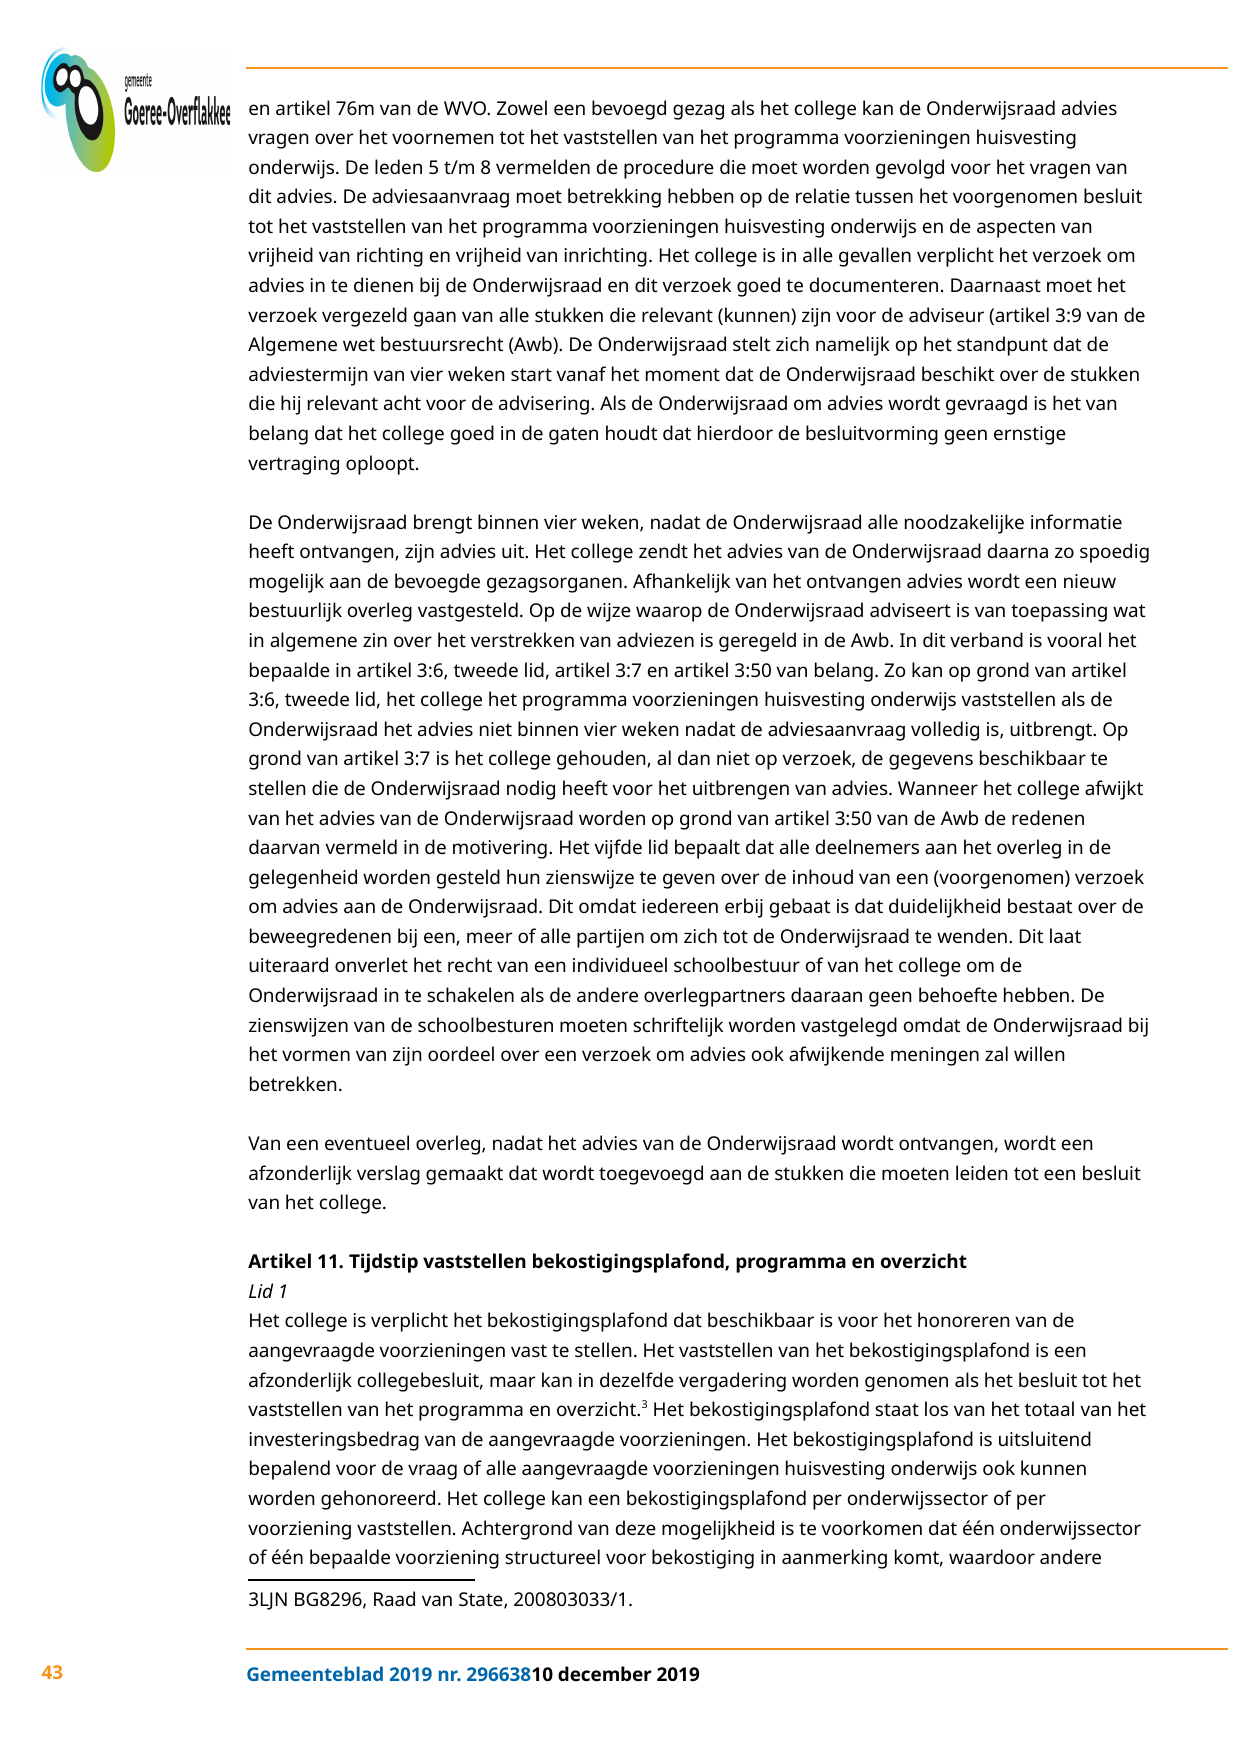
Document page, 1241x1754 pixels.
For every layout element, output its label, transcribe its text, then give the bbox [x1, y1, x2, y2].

text Van een eventueel overleg, nadat het advies van de Onderwijsraad wordt ontvangen, wordt een afzonderlijk verslag gemaakt dat wordt toegevoegd aan de stukken die moeten leiden tot een besluit van het college. [248, 1130, 1152, 1215]
picture [41, 47, 231, 172]
text Artikel 11. Tijdstip vaststellen bekostigingsplafond, programma en overzicht [248, 1248, 1152, 1274]
text Het college is verplicht het bekostigingsplafond dat beschikbaar is voor het honoreren van de aangevraagde voorzieningen vast te stellen. Het vaststellen van het bekostigingsplafond is een afzonderlijk collegebesluit, maar kan in dezelfde vergadering worden genomen als het besluit tot het vaststellen van het programma en overzicht. Het bekostigingsplafond staat los van het totaal van het investeringsbedrag van de aangevraagde voorzieningen. Het bekostigingsplafond is uitsluitend bepalend voor de vraag of alle aangevraagde voorzieningen huisvesting onderwijs ook kunnen worden gehonoreerd. Het college kan een bekostigingsplafond per onderwijssector of per voorziening vaststellen. Achtergrond van deze mogelijkheid is te voorkomen dat één onderwijssector of één bepaalde voorziening structureel voor bekostiging in aanmerking komt, waardoor andere [248, 1308, 1152, 1570]
text Lid 1 [248, 1278, 1152, 1304]
text LJN BG8296, Raad van State, 200803033/1. [248, 1586, 1152, 1612]
text De Onderwijsraad brengt binnen vier weken, nadat de Onderwijsraad alle noodzakelijke informatie heeft ontvangen, zijn advies uit. Het college zendt het advies van de Onderwijsraad daarna zo spoedig mogelijk aan de bevoegde gezagsorganen. Afhankelijk van het ontvangen advies wordt een nieuw bestuurlijk overleg vastgesteld. Op de wijze waarop de Onderwijsraad adviseert is van toepassing wat in algemene zin over het verstrekken van adviezen is geregeld in de Awb. In dit verband is vooral het bepaalde in artikel 3:6, tweede lid, artikel 3:7 en artikel 3:50 van belang. Zo kan op grond van artikel 3:6, tweede lid, het college het programma voorzieningen huisvesting onderwijs vaststellen als de Onderwijsraad het advies niet binnen vier weken nadat de adviesaanvraag volledig is, uitbrengt. Op grond van artikel 3:7 is het college gehouden, al dan niet op verzoek, de gegevens beschikbaar te stellen die de Onderwijsraad nodig heeft voor het uitbrengen van advies. Wanneer het college afwijkt van het advies van de Onderwijsraad worden op grond van artikel 3:50 van de Awb de redenen daarvan vermeld in de motivering. Het vijfde lid bepaalt dat alle deelnemers aan het overleg in de gelegenheid worden gesteld hun zienswijze te geven over de inhoud van een (voorgenomen) verzoek om advies aan de Onderwijsraad. Dit omdat iedereen erbij gebaat is dat duidelijkheid bestaat over de beweegredenen bij een, meer of alle partijen om zich tot de Onderwijsraad te wenden. Dit laat uiteraard onverlet het recht van een individueel schoolbestuur of van het college om de Onderwijsraad in te schakelen als de andere overlegpartners daaraan geen behoefte hebben. De zienswijzen van de schoolbesturen moeten schriftelijk worden vastgelegd omdat de Onderwijsraad bij het vormen van zijn oordeel over een verzoek om advies ook afwijkende meningen zal willen betrekken. [248, 509, 1152, 1097]
text en artikel 76m van de WVO. Zowel een bevoegd gezag als het college kan de Onderwijsraad advies vragen over het voornemen tot het vaststellen van het programma voorzieningen huisvesting onderwijs. De leden 5 t/m 8 vermelden de procedure die moet worden gevolgd voor het vragen van dit advies. De adviesaanvraag moet betrekking hebben op de relatie tussen het voorgenomen besluit tot het vaststellen van het programma voorzieningen huisvesting onderwijs en de aspecten van vrijheid van richting en vrijheid van inrichting. Het college is in alle gevallen verplicht het verzoek om advies in te dienen bij de Onderwijsraad en dit verzoek goed te documenteren. Daarnaast moet het verzoek vergezeld gaan van alle stukken die relevant (kunnen) zijn voor de adviseur (artikel 3:9 van de Algemene wet bestuursrecht (Awb). De Onderwijsraad stelt zich namelijk op het standpunt dat de adviestermijn van vier weken start vanaf het moment dat de Onderwijsraad beschikt over de stukken die hij relevant acht voor de advisering. Als de Onderwijsraad om advies wordt gevraagd is het van belang dat het college goed in de gaten houdt dat hierdoor de besluitvorming geen ernstige vertraging oploopt. [248, 95, 1152, 476]
